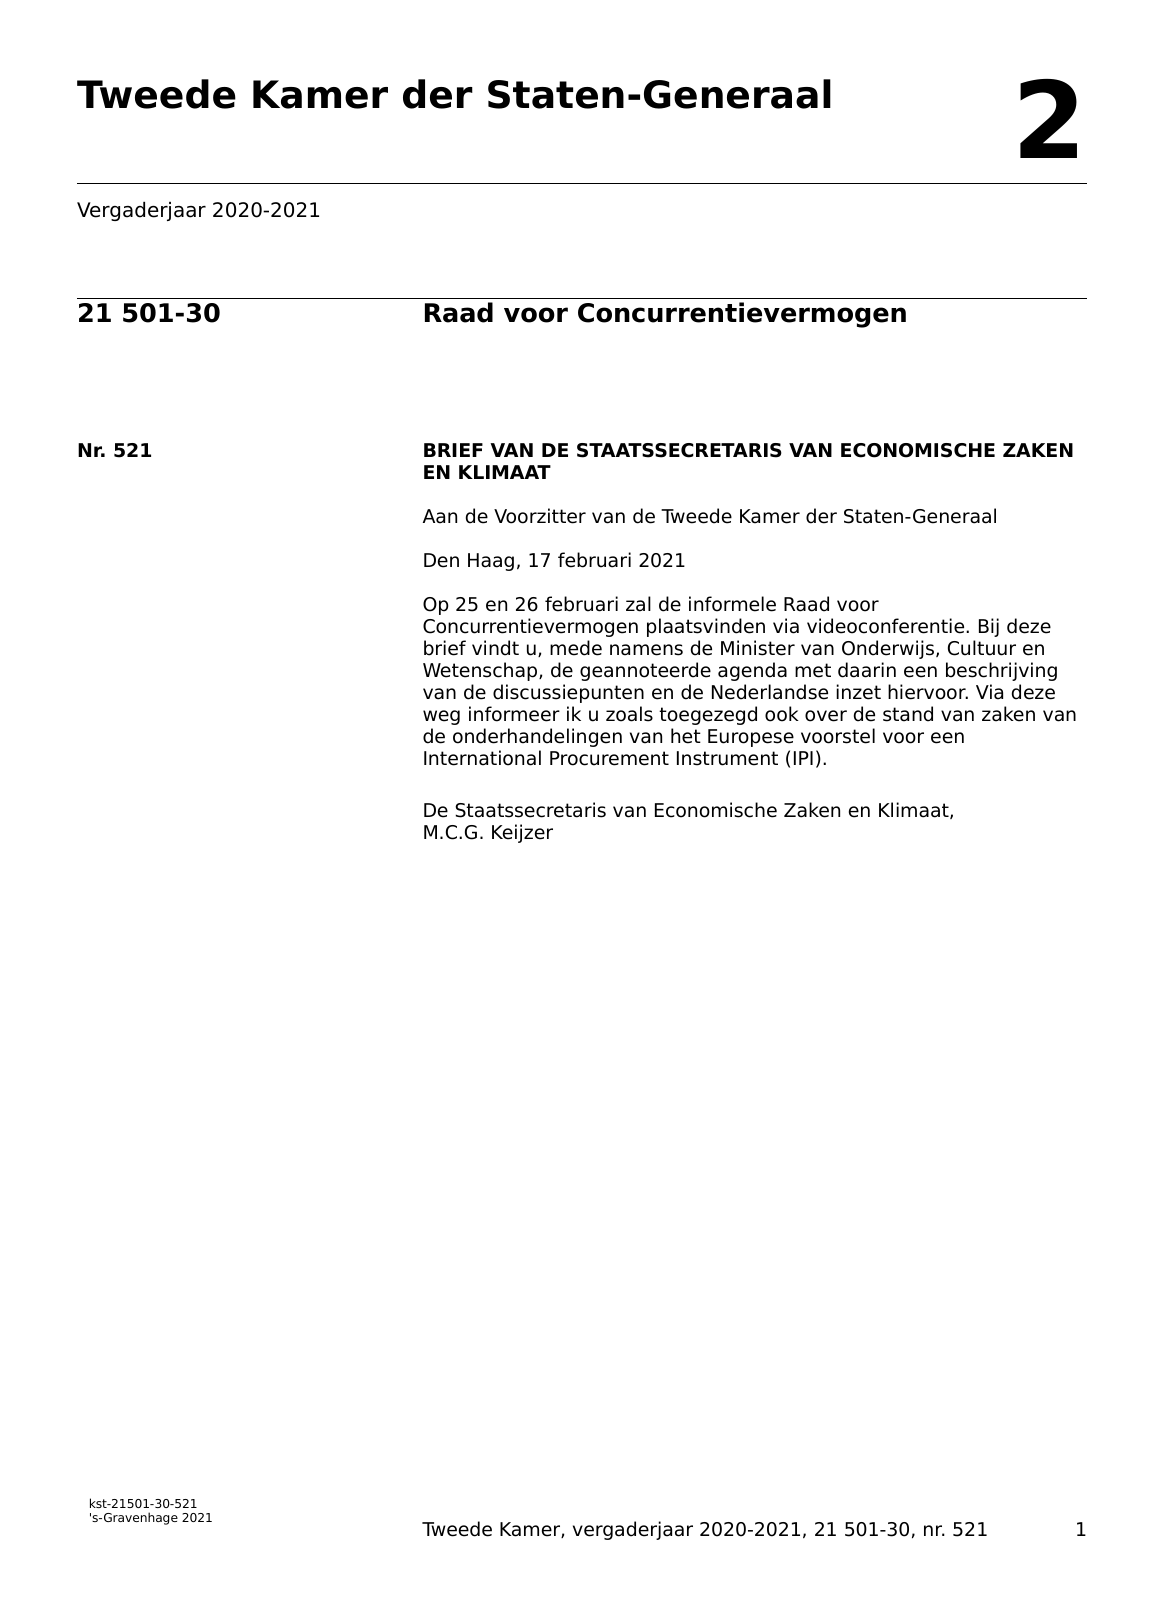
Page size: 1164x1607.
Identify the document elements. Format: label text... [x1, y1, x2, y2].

text Den Haag, 17 februari 2021 [422, 550, 1087, 572]
subtitle 21 501-30 Raad voor Concurrentievermogen [77, 299, 1087, 329]
text kst-21501-30-521 [88, 1497, 323, 1511]
text 's-Gravenhage 2021 [88, 1511, 323, 1525]
table_header Tweede Kamer der Staten-Generaal [77, 59, 886, 183]
text Op 25 en 26 februari zal de informele Raad voor Concurrentievermogen plaatsvinden via videoconferentie. Bij deze brief vindt u, mede namens de Minister van Onderwijs, Cultuur en Wetenschap, de geannoteerde agenda met daarin een beschrijving van de discussiepunten en de Nederlandse inzet hiervoor. Via deze weg informeer ik u zoals toegezegd ook over de stand van zaken van de onderhandelingen van het Europese voorstel voor een International Procurement Instrument (IPI). [422, 594, 1087, 770]
table_cell Vergaderjaar 2020-2021 [77, 184, 1087, 298]
table_header 2 [886, 59, 1087, 183]
subtitle Nr. 521 BRIEF VAN DE STAATSSECRETARIS VAN ECONOMISCHE ZAKEN EN KLIMAAT [77, 440, 1087, 484]
text Aan de Voorzitter van de Tweede Kamer der Staten-Generaal [422, 506, 1087, 528]
text De Staatssecretaris van Economische Zaken en Klimaat, M.C.G. Keijzer [422, 800, 1087, 844]
